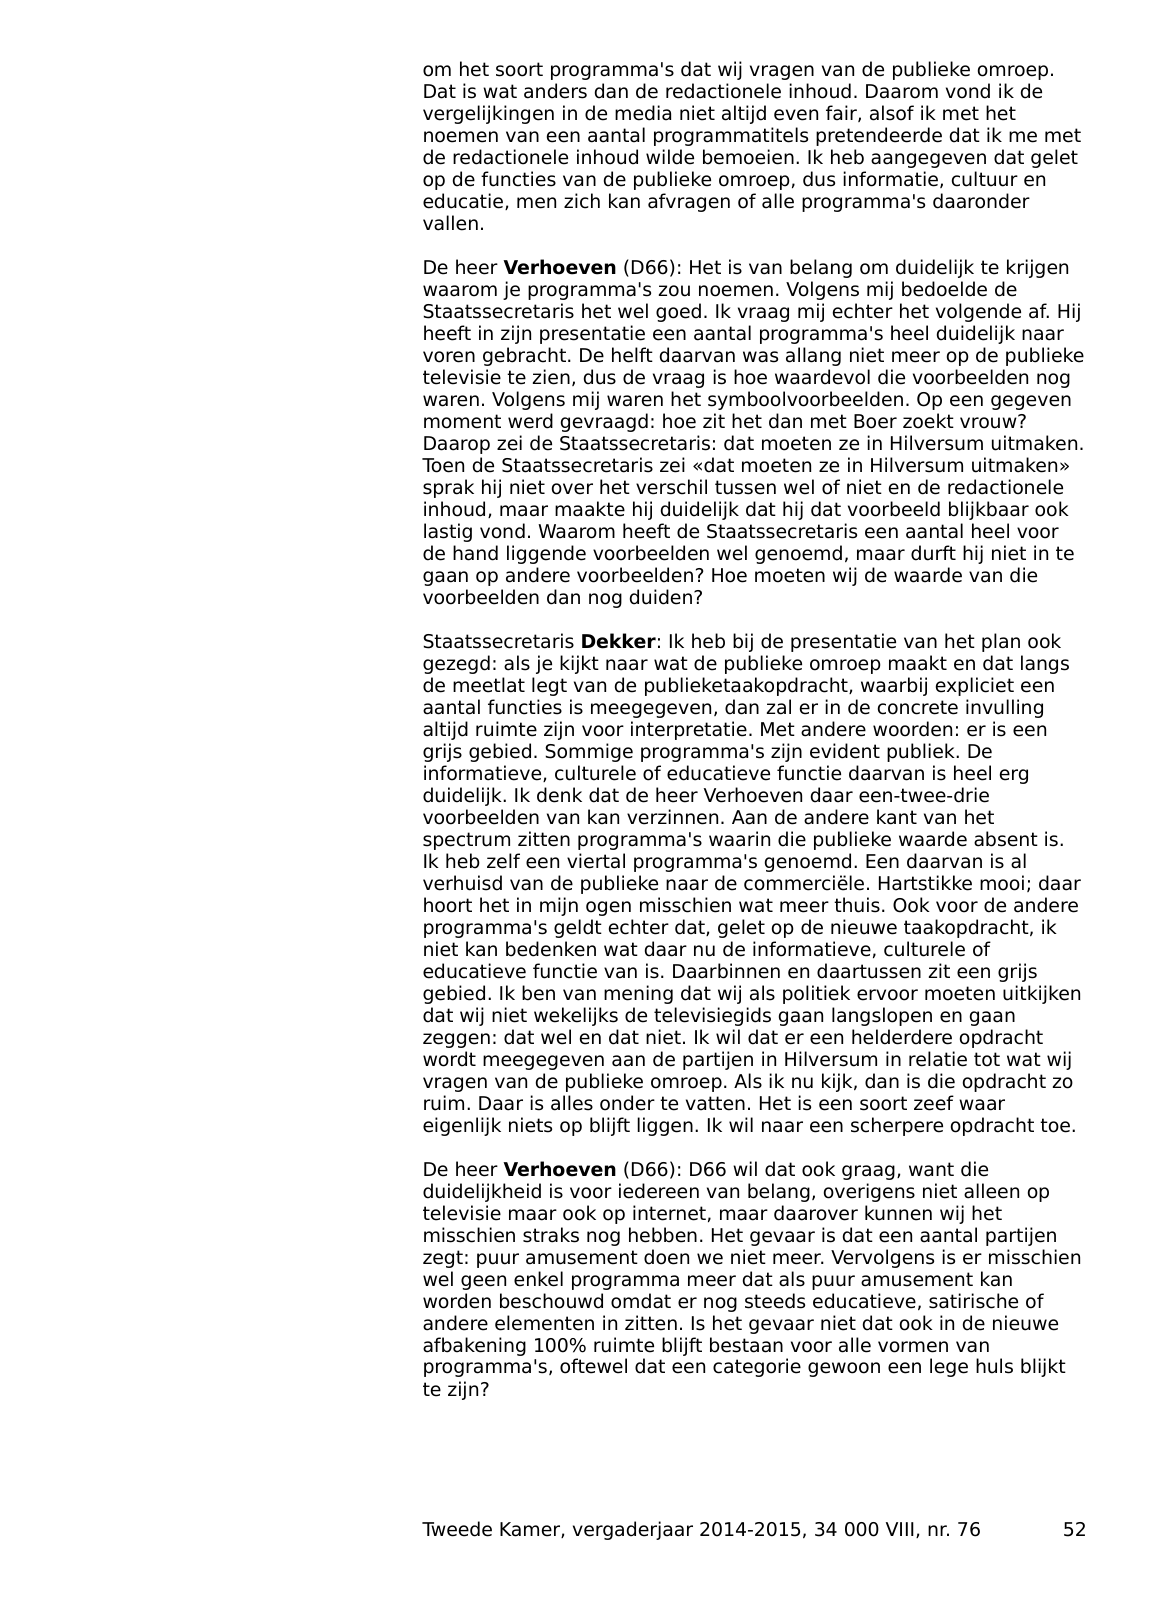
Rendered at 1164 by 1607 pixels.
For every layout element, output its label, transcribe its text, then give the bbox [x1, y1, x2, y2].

text om het soort programma's dat wij vragen van de publieke omroep. Dat is wat anders dan de redactionele inhoud. Daarom vond ik de vergelijkingen in de media niet altijd even fair, alsof ik met het noemen van een aantal programmatitels pretendeerde dat ik me met de redactionele inhoud wilde bemoeien. Ik heb aangegeven dat gelet op de functies van de publieke omroep, dus informatie, cultuur en educatie, men zich kan afvragen of alle programma's daaronder vallen. [422, 59, 1087, 235]
text Staatssecretaris Dekker: Ik heb bij de presentatie van het plan ook gezegd: als je kijkt naar wat de publieke omroep maakt en dat langs de meetlat legt van de publieketaakopdracht, waarbij expliciet een aantal functies is meegegeven, dan zal er in de concrete invulling altijd ruimte zijn voor interpretatie. Met andere woorden: er is een grijs gebied. Sommige programma's zijn evident publiek. De informatieve, culturele of educatieve functie daarvan is heel erg duidelijk. Ik denk dat de heer Verhoeven daar een-twee-drie voorbeelden van kan verzinnen. Aan de andere kant van het spectrum zitten programma's waarin die publieke waarde absent is. Ik heb zelf een viertal programma's genoemd. Een daarvan is al verhuisd van de publieke naar de commerciële. Hartstikke mooi; daar hoort het in mijn ogen misschien wat meer thuis. Ook voor de andere programma's geldt echter dat, gelet op de nieuwe taakopdracht, ik niet kan bedenken wat daar nu de informatieve, culturele of educatieve functie van is. Daarbinnen en daartussen zit een grijs gebied. Ik ben van mening dat wij als politiek ervoor moeten uitkijken dat wij niet wekelijks de televisiegids gaan langslopen en gaan zeggen: dat wel en dat niet. Ik wil dat er een helderdere opdracht wordt meegegeven aan de partijen in Hilversum in relatie tot wat wij vragen van de publieke omroep. Als ik nu kijk, dan is die opdracht zo ruim. Daar is alles onder te vatten. Het is een soort zeef waar eigenlijk niets op blijft liggen. Ik wil naar een scherpere opdracht toe. [422, 631, 1087, 1136]
text De heer Verhoeven (D66): D66 wil dat ook graag, want die duidelijkheid is voor iedereen van belang, overigens niet alleen op televisie maar ook op internet, maar daarover kunnen wij het misschien straks nog hebben. Het gevaar is dat een aantal partijen zegt: puur amusement doen we niet meer. Vervolgens is er misschien wel geen enkel programma meer dat als puur amusement kan worden beschouwd omdat er nog steeds educatieve, satirische of andere elementen in zitten. Is het gevaar niet dat ook in de nieuwe afbakening 100% ruimte blijft bestaan voor alle vormen van programma's, oftewel dat een categorie gewoon een lege huls blijkt te zijn? [422, 1159, 1087, 1400]
text De heer Verhoeven (D66): Het is van belang om duidelijk te krijgen waarom je programma's zou noemen. Volgens mij bedoelde de Staatssecretaris het wel goed. Ik vraag mij echter het volgende af. Hij heeft in zijn presentatie een aantal programma's heel duidelijk naar voren gebracht. De helft daarvan was allang niet meer op de publieke televisie te zien, dus de vraag is hoe waardevol die voorbeelden nog waren. Volgens mij waren het symboolvoorbeelden. Op een gegeven moment werd gevraagd: hoe zit het dan met Boer zoekt vrouw? Daarop zei de Staatssecretaris: dat moeten ze in Hilversum uitmaken. Toen de Staatssecretaris zei «dat moeten ze in Hilversum uitmaken» sprak hij niet over het verschil tussen wel of niet en de redactionele inhoud, maar maakte hij duidelijk dat hij dat voorbeeld blijkbaar ook lastig vond. Waarom heeft de Staatssecretaris een aantal heel voor de hand liggende voorbeelden wel genoemd, maar durft hij niet in te gaan op andere voorbeelden? Hoe moeten wij de waarde van die voorbeelden dan nog duiden? [422, 257, 1087, 609]
